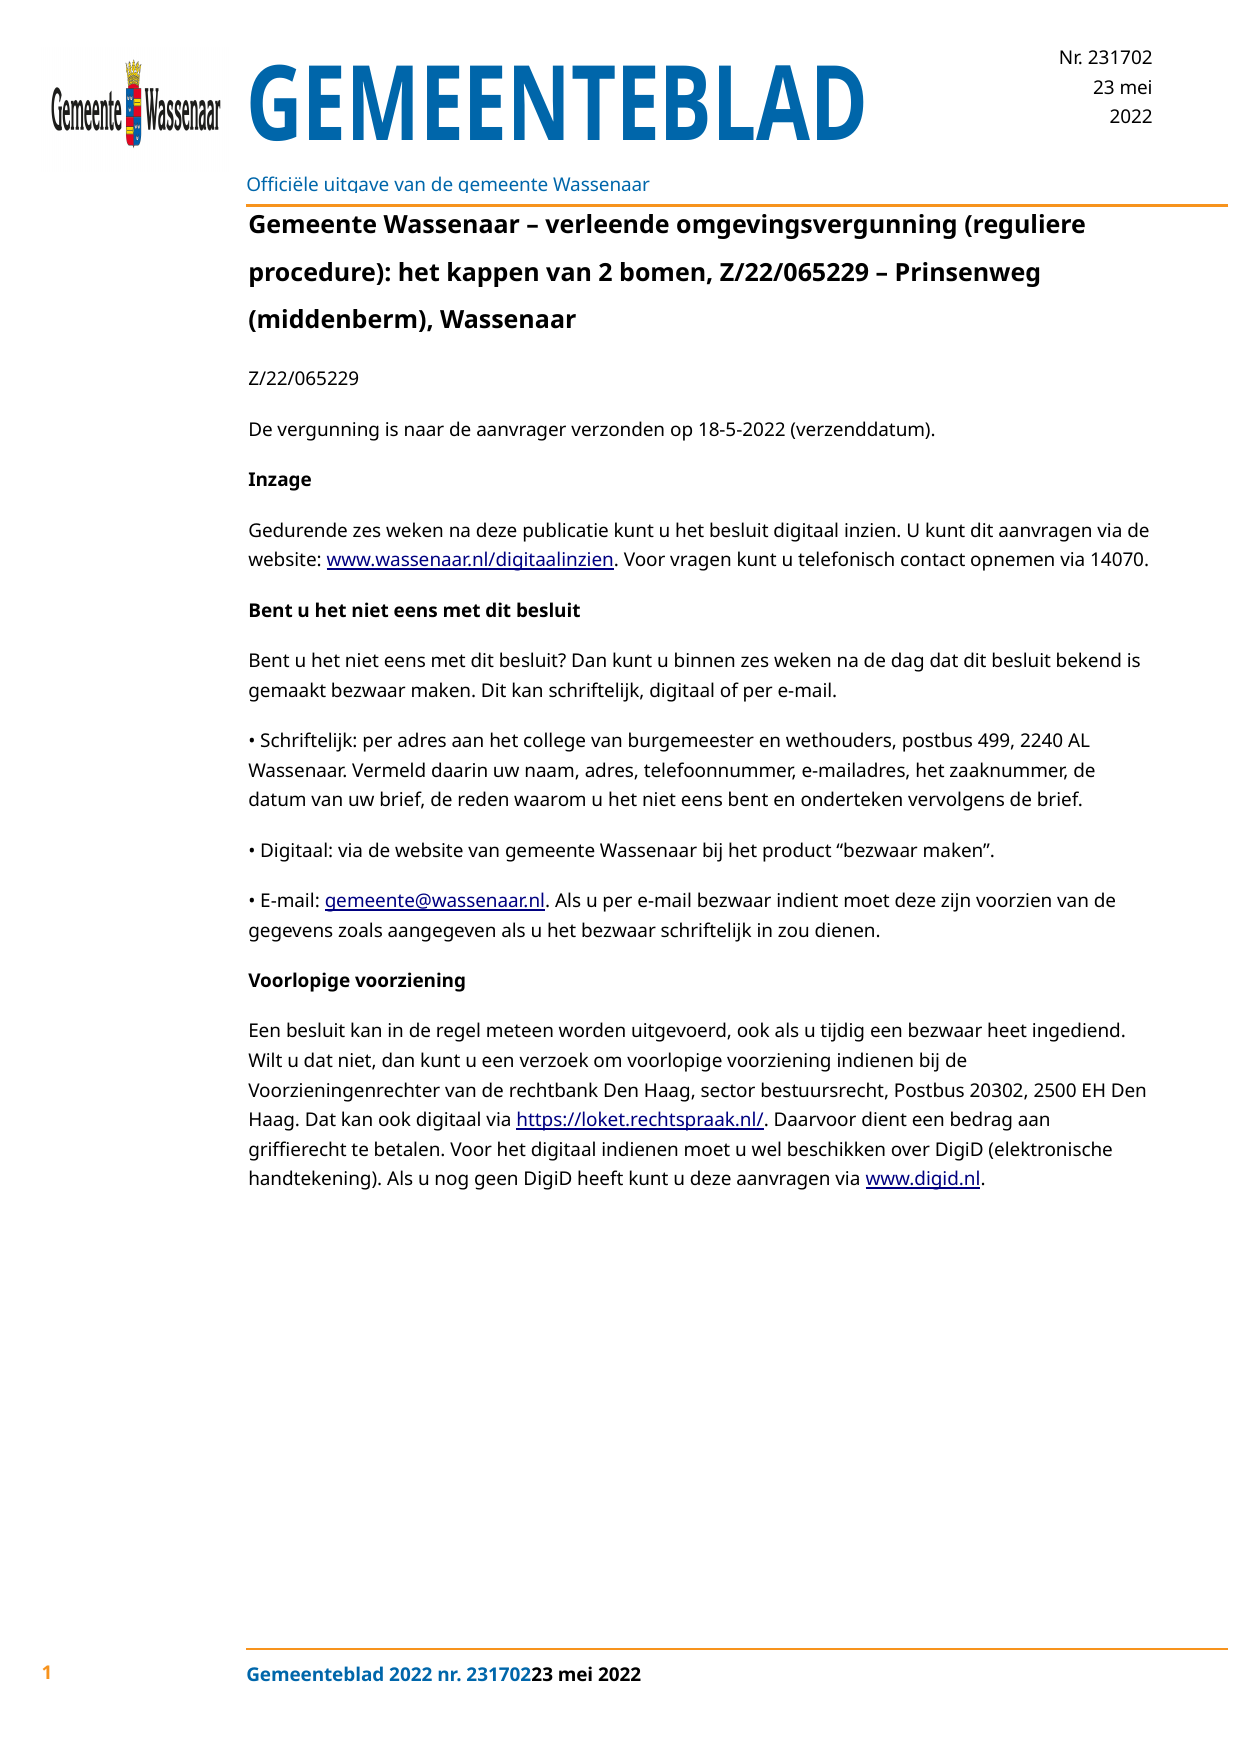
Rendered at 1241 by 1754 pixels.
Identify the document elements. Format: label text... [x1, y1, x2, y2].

text Gedurende zes weken na deze publicatie kunt u het besluit digitaal inzien. U kunt dit aanvragen via de website: www.wassenaar.nl/digitaalinzien. Voor vragen kunt u telefonisch contact opnemen via 14070. [248, 517, 1152, 572]
text Z/22/065229 [248, 366, 1152, 391]
text • Digitaal: via de website van gemeente Wassenaar bij het product “bezwaar maken”. [248, 837, 1152, 862]
text Voorlopige voorziening [248, 967, 1152, 993]
text Bent u het niet eens met dit besluit [248, 597, 1152, 622]
text De vergunning is naar de aanvrager verzonden op 18-5-2022 (verzenddatum). [248, 416, 1152, 442]
text • Schriftelijk: per adres aan het college van burgemeester en wethouders, postbus 499, 2240 AL Wassenaar. Vermeld daarin uw naam, adres, telefoonnummer, e-mailadres, het zaaknummer, de datum van uw brief, de reden waarom u het niet eens bent en onderteken vervolgens de brief. [248, 727, 1152, 812]
text Bent u het niet eens met dit besluit? Dan kunt u binnen zes weken na de dag dat dit besluit bekend is gemaakt bezwaar maken. Dit kan schriftelijk, digitaal of per e-mail. [248, 647, 1152, 702]
text Inzage [248, 466, 1152, 492]
text Een besluit kan in de regel meteen worden uitgevoerd, ook als u tijdig een bezwaar heet ingediend. Wilt u dat niet, dan kunt u een verzoek om voorlopige voorziening indienen bij de Voorzieningenrechter van de rechtbank Den Haag, sector bestuursrecht, Postbus 20302, 2500 EH Den Haag. Dat kan ook digitaal via https://loket.rechtspraak.nl/. Daarvoor dient een bedrag aan griffierecht te betalen. Voor het digitaal indienen moet u wel beschikken over DigiD (elektronische handtekening). Als u nog geen DigiD heeft kunt u deze aanvragen via www.digid.nl. [248, 1018, 1152, 1191]
picture [41, 47, 231, 172]
text Gemeente Wassenaar – verleende omgevingsvergunning (reguliere procedure): het kappen van 2 bomen, Z/22/065229 – Prinsenweg (middenberm), Wassenaar [248, 207, 1152, 336]
text • E-mail: gemeente@wassenaar.nl. Als u per e-mail bezwaar indient moet deze zijn voorzien van de gegevens zoals aangegeven als u het bezwaar schriftelijk in zou dienen. [248, 887, 1152, 942]
